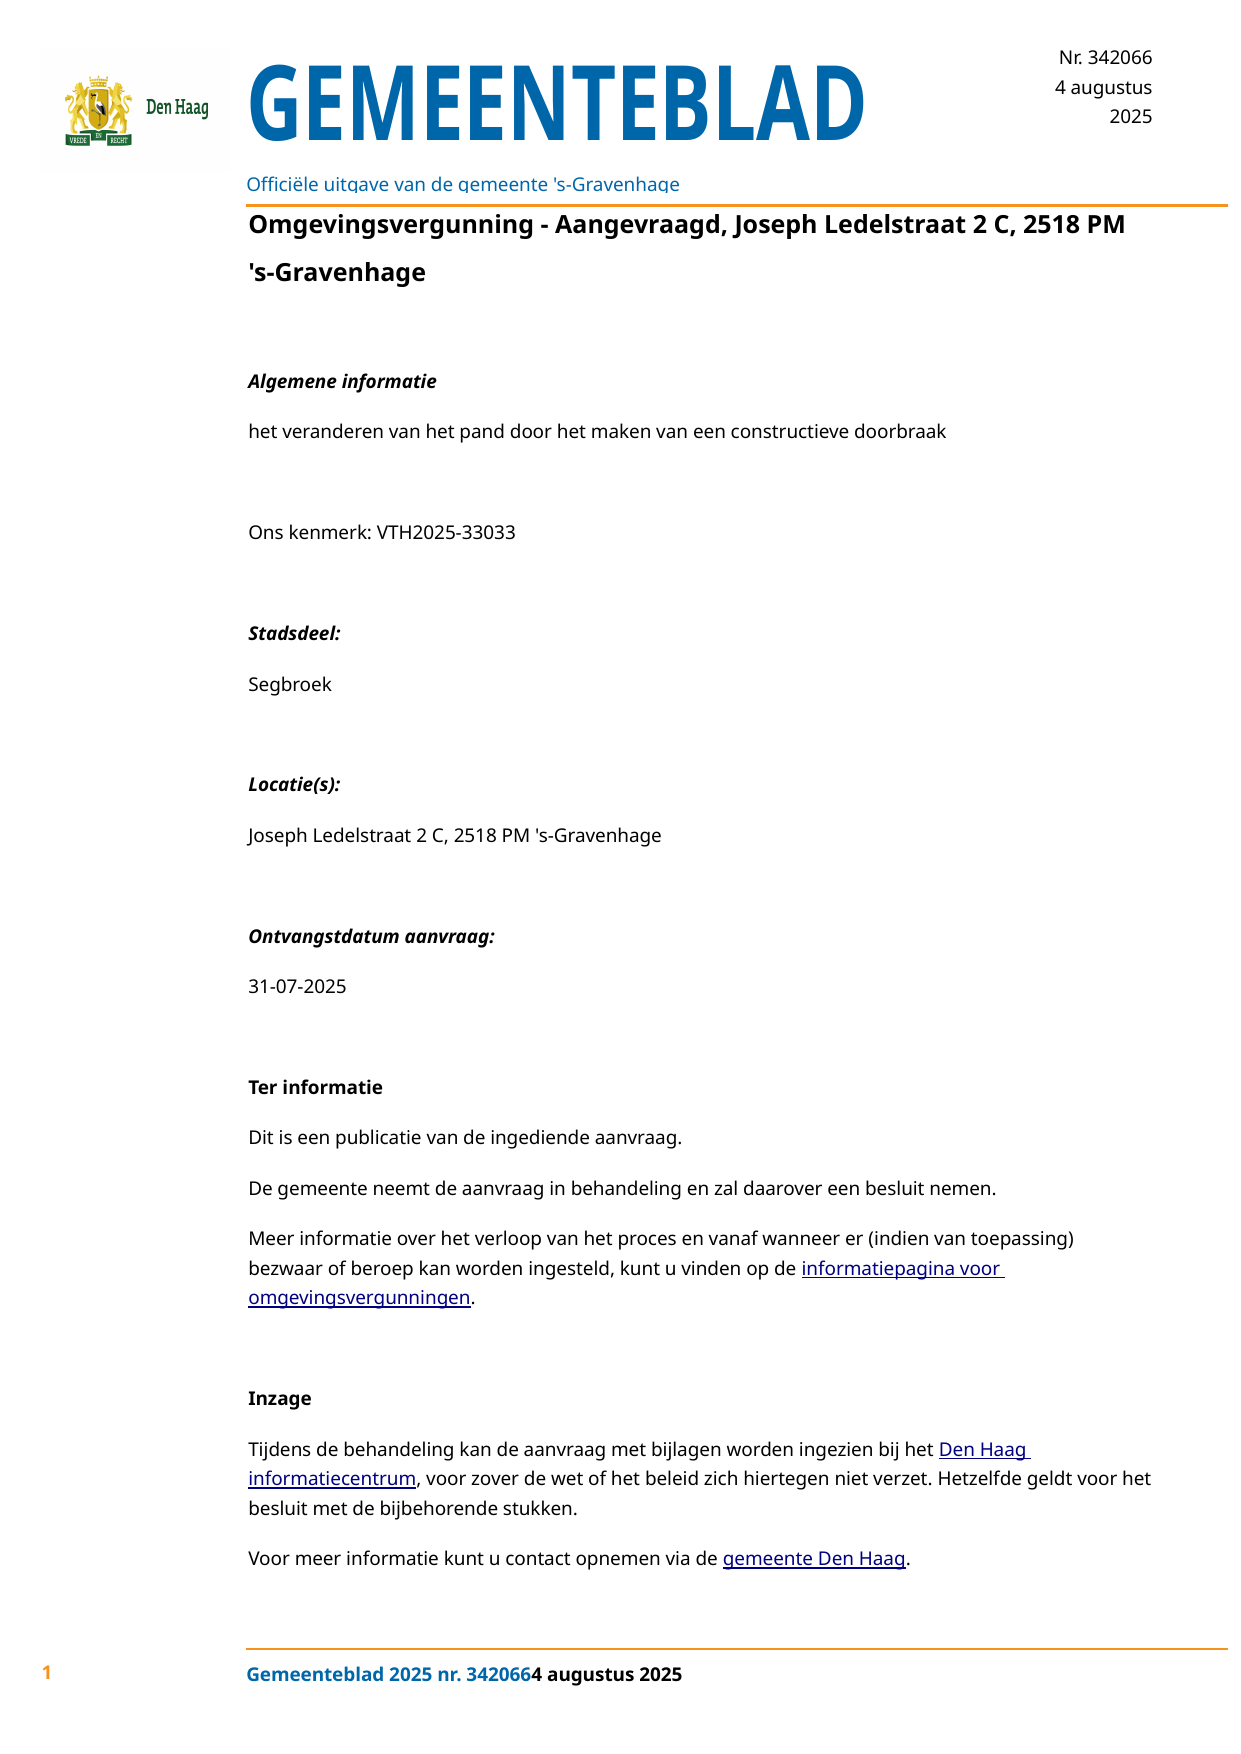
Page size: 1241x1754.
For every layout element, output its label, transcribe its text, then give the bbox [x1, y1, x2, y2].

text Dit is een publicatie van de ingediende aanvraag. [248, 1124, 1152, 1150]
picture [41, 47, 231, 172]
text Ter informatie [248, 1074, 1152, 1100]
text Ontvangstdatum aanvraag: [248, 923, 1152, 949]
text Algemene informatie [248, 368, 1152, 394]
text 31-07-2025 [248, 973, 1152, 999]
text het veranderen van het pand door het maken van een constructieve doorbraak [248, 419, 1152, 444]
text Ons kenmerk: VTH2025-33033 [248, 519, 1152, 545]
text De gemeente neemt de aanvraag in behandeling en zal daarover een besluit nemen. [248, 1175, 1152, 1201]
text Voor meer informatie kunt u contact opnemen via de gemeente Den Haag. [248, 1545, 1152, 1571]
text Omgevingsvergunning - Aangevraagd, Joseph Ledelstraat 2 C, 2518 PM 's-Gravenhage [248, 207, 1152, 288]
text Stadsdeel: [248, 620, 1152, 646]
text Joseph Ledelstraat 2 C, 2518 PM 's-Gravenhage [248, 822, 1152, 848]
text Tijdens de behandeling kan de aanvraag met bijlagen worden ingezien bij het Den Haag informatiecentrum, voor zover de wet of het beleid zich hiertegen niet verzet. Hetzelfde geldt voor het besluit met de bijbehorende stukken. [248, 1436, 1152, 1521]
text Meer informatie over het verloop van het proces en vanaf wanneer er (indien van toepassing) bezwaar of beroep kan worden ingesteld, kunt u vinden op de informatiepagina voor omgevingsvergunningen. [248, 1225, 1152, 1310]
text Locatie(s): [248, 772, 1152, 797]
text Segbroek [248, 671, 1152, 697]
text Inzage [248, 1385, 1152, 1411]
